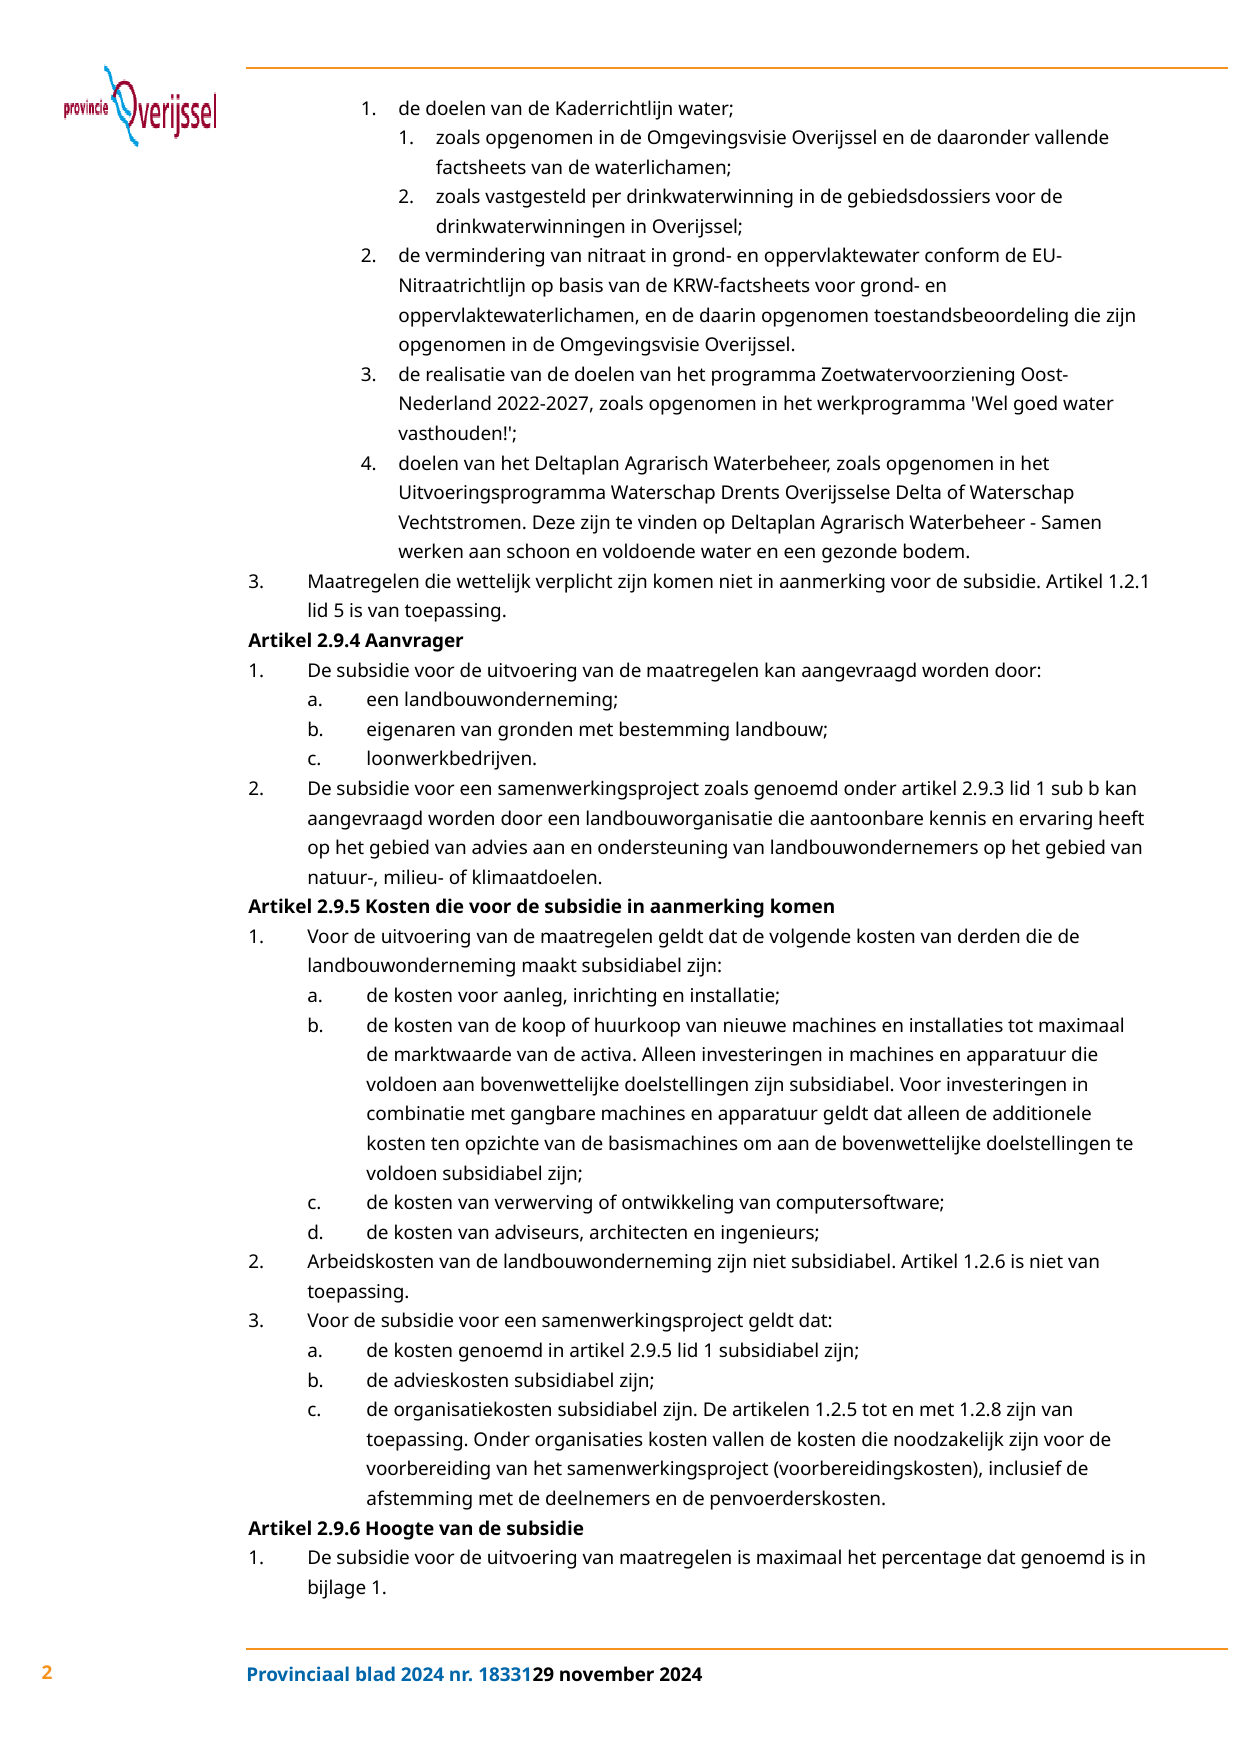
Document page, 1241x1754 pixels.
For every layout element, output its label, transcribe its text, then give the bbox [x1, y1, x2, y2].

text Artikel 2.9.4 Aanvrager [248, 627, 1152, 653]
list de kosten van verwerving of ontwikkeling van computersoftware; [307, 1189, 1152, 1215]
list de kosten van de koop of huurkoop van nieuwe machines en installaties tot maximaal de marktwaarde van de activa. Alleen investeringen in machines en apparatuur die voldoen aan bovenwettelijke doelstellingen zijn subsidiabel. Voor investeringen in combinatie met gangbare machines en apparatuur geldt dat alleen de additionele kosten ten opzichte van de basismachines om aan de bovenwettelijke doelstellingen te voldoen subsidiabel zijn; [307, 1012, 1152, 1186]
list Voor de uitvoering van de maatregelen geldt dat de volgende kosten van derden die de landbouwonderneming maakt subsidiabel zijn: [248, 923, 1152, 978]
text Artikel 2.9.6 Hoogte van de subsidie [248, 1515, 1152, 1541]
list de realisatie van de doelen van het programma Zoetwatervoorziening Oost-Nederland 2022-2027, zoals opgenomen in het werkprogramma 'Wel goed water vasthouden!'; [361, 361, 1152, 446]
list de kosten voor aanleg, inrichting en installatie; [307, 982, 1152, 1008]
list doelen van het Deltaplan Agrarisch Waterbeheer, zoals opgenomen in het Uitvoeringsprogramma Waterschap Drents Overijsselse Delta of Waterschap Vechtstromen. Deze zijn te vinden op Deltaplan Agrarisch Waterbeheer - Samen werken aan schoon en voldoende water en een gezonde bodem. [361, 450, 1152, 564]
list De subsidie voor de uitvoering van maatregelen is maximaal het percentage dat genoemd is in bijlage 1. [248, 1544, 1152, 1600]
picture [41, 47, 231, 172]
list Arbeidskosten van de landbouwonderneming zijn niet subsidiabel. Artikel 1.2.6 is niet van toepassing. [248, 1248, 1152, 1304]
list eigenaren van gronden met bestemming landbouw; [307, 716, 1152, 742]
list een landbouwonderneming; [307, 686, 1152, 712]
list de vermindering van nitraat in grond- en oppervlaktewater conform de EU-Nitraatrichtlijn op basis van de KRW-factsheets voor grond- en oppervlaktewaterlichamen, en de daarin opgenomen toestandsbeoordeling die zijn opgenomen in de Omgevingsvisie Overijssel. [361, 243, 1152, 357]
list De subsidie voor de uitvoering van de maatregelen kan aangevraagd worden door: [248, 657, 1152, 683]
list de doelen van de Kaderrichtlijn water; [361, 95, 1152, 121]
list De subsidie voor een samenwerkingsproject zoals genoemd onder artikel 2.9.3 lid 1 sub b kan aangevraagd worden door een landbouworganisatie die aantoonbare kennis en ervaring heeft op het gebied van advies aan en ondersteuning van landbouwondernemers op het gebied van natuur-, milieu- of klimaatdoelen. [248, 775, 1152, 890]
list de kosten genoemd in artikel 2.9.5 lid 1 subsidiabel zijn; [307, 1337, 1152, 1363]
text Artikel 2.9.5 Kosten die voor de subsidie in aanmerking komen [248, 893, 1152, 919]
list de advieskosten subsidiabel zijn; [307, 1367, 1152, 1393]
list zoals opgenomen in de Omgevingsvisie Overijssel en de daaronder vallende factsheets van de waterlichamen; [398, 124, 1152, 180]
list zoals vastgesteld per drinkwaterwinning in de gebiedsdossiers voor de drinkwaterwinningen in Overijssel; [398, 183, 1152, 239]
list de organisatiekosten subsidiabel zijn. De artikelen 1.2.5 tot en met 1.2.8 zijn van toepassing. Onder organisaties kosten vallen de kosten die noodzakelijk zijn voor de voorbereiding van het samenwerkingsproject (voorbereidingskosten), inclusief de afstemming met de deelnemers en de penvoerderskosten. [307, 1396, 1152, 1511]
list loonwerkbedrijven. [307, 746, 1152, 771]
list de kosten van adviseurs, architecten en ingenieurs; [307, 1219, 1152, 1245]
list Voor de subsidie voor een samenwerkingsproject geldt dat: [248, 1308, 1152, 1333]
list Maatregelen die wettelijk verplicht zijn komen niet in aanmerking voor de subsidie. Artikel 1.2.1 lid 5 is van toepassing. [248, 568, 1152, 623]
